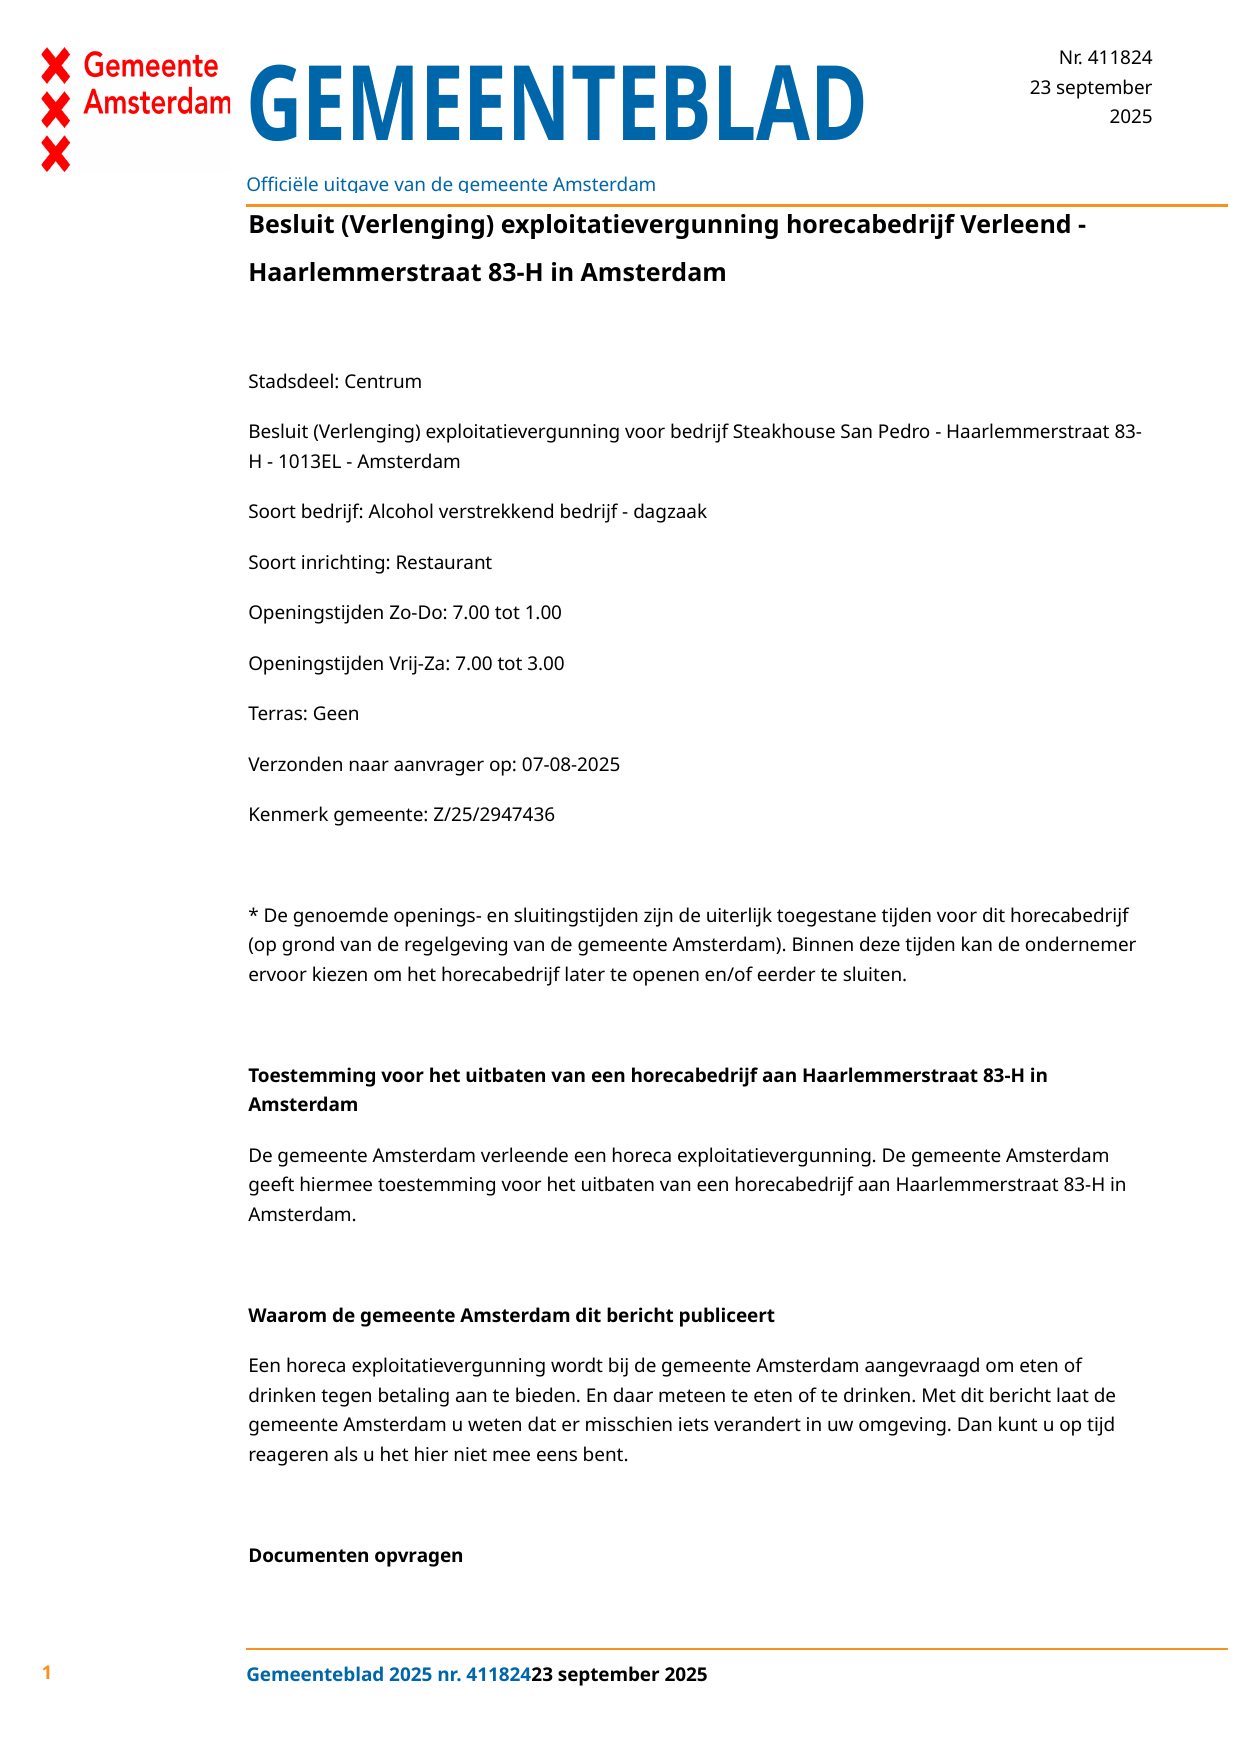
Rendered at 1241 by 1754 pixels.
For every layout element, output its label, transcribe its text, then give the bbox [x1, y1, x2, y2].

text Terras: Geen [248, 700, 1152, 726]
text Besluit (Verlenging) exploitatievergunning horecabedrijf Verleend - Haarlemmerstraat 83-H in Amsterdam [248, 207, 1152, 288]
text Stadsdeel: Centrum [248, 368, 1152, 394]
text Openingstijden Vrij-Za: 7.00 tot 3.00 [248, 650, 1152, 676]
picture [41, 47, 231, 172]
text Soort inrichting: Restaurant [248, 549, 1152, 575]
text Documenten opvragen [248, 1542, 1152, 1568]
text Verzonden naar aanvrager op: 07-08-2025 [248, 751, 1152, 777]
text Besluit (Verlenging) exploitatievergunning voor bedrijf Steakhouse San Pedro - Haarlemmerstraat 83-H - 1013EL - Amsterdam [248, 419, 1152, 474]
text De gemeente Amsterdam verleende een horeca exploitatievergunning. De gemeente Amsterdam geeft hiermee toestemming voor het uitbaten van een horecabedrijf aan Haarlemmerstraat 83-H in Amsterdam. [248, 1142, 1152, 1227]
text Kenmerk gemeente: Z/25/2947436 [248, 801, 1152, 827]
text Waarom de gemeente Amsterdam dit bericht publiceert [248, 1302, 1152, 1328]
text * De genoemde openings- en sluitingstijden zijn de uiterlijk toegestane tijden voor dit horecabedrijf (op grond van de regelgeving van de gemeente Amsterdam). Binnen deze tijden kan de ondernemer ervoor kiezen om het horecabedrijf later te openen en/of eerder te sluiten. [248, 902, 1152, 987]
text Toestemming voor het uitbaten van een horecabedrijf aan Haarlemmerstraat 83-H in Amsterdam [248, 1062, 1152, 1117]
text Soort bedrijf: Alcohol verstrekkend bedrijf - dagzaak [248, 499, 1152, 524]
text Openingstijden Zo-Do: 7.00 tot 1.00 [248, 599, 1152, 625]
text Een horeca exploitatievergunning wordt bij de gemeente Amsterdam aangevraagd om eten of drinken tegen betaling aan te bieden. En daar meteen te eten of te drinken. Met dit bericht laat de gemeente Amsterdam u weten dat er misschien iets verandert in uw omgeving. Dan kunt u op tijd reageren als u het hier niet mee eens bent. [248, 1352, 1152, 1467]
